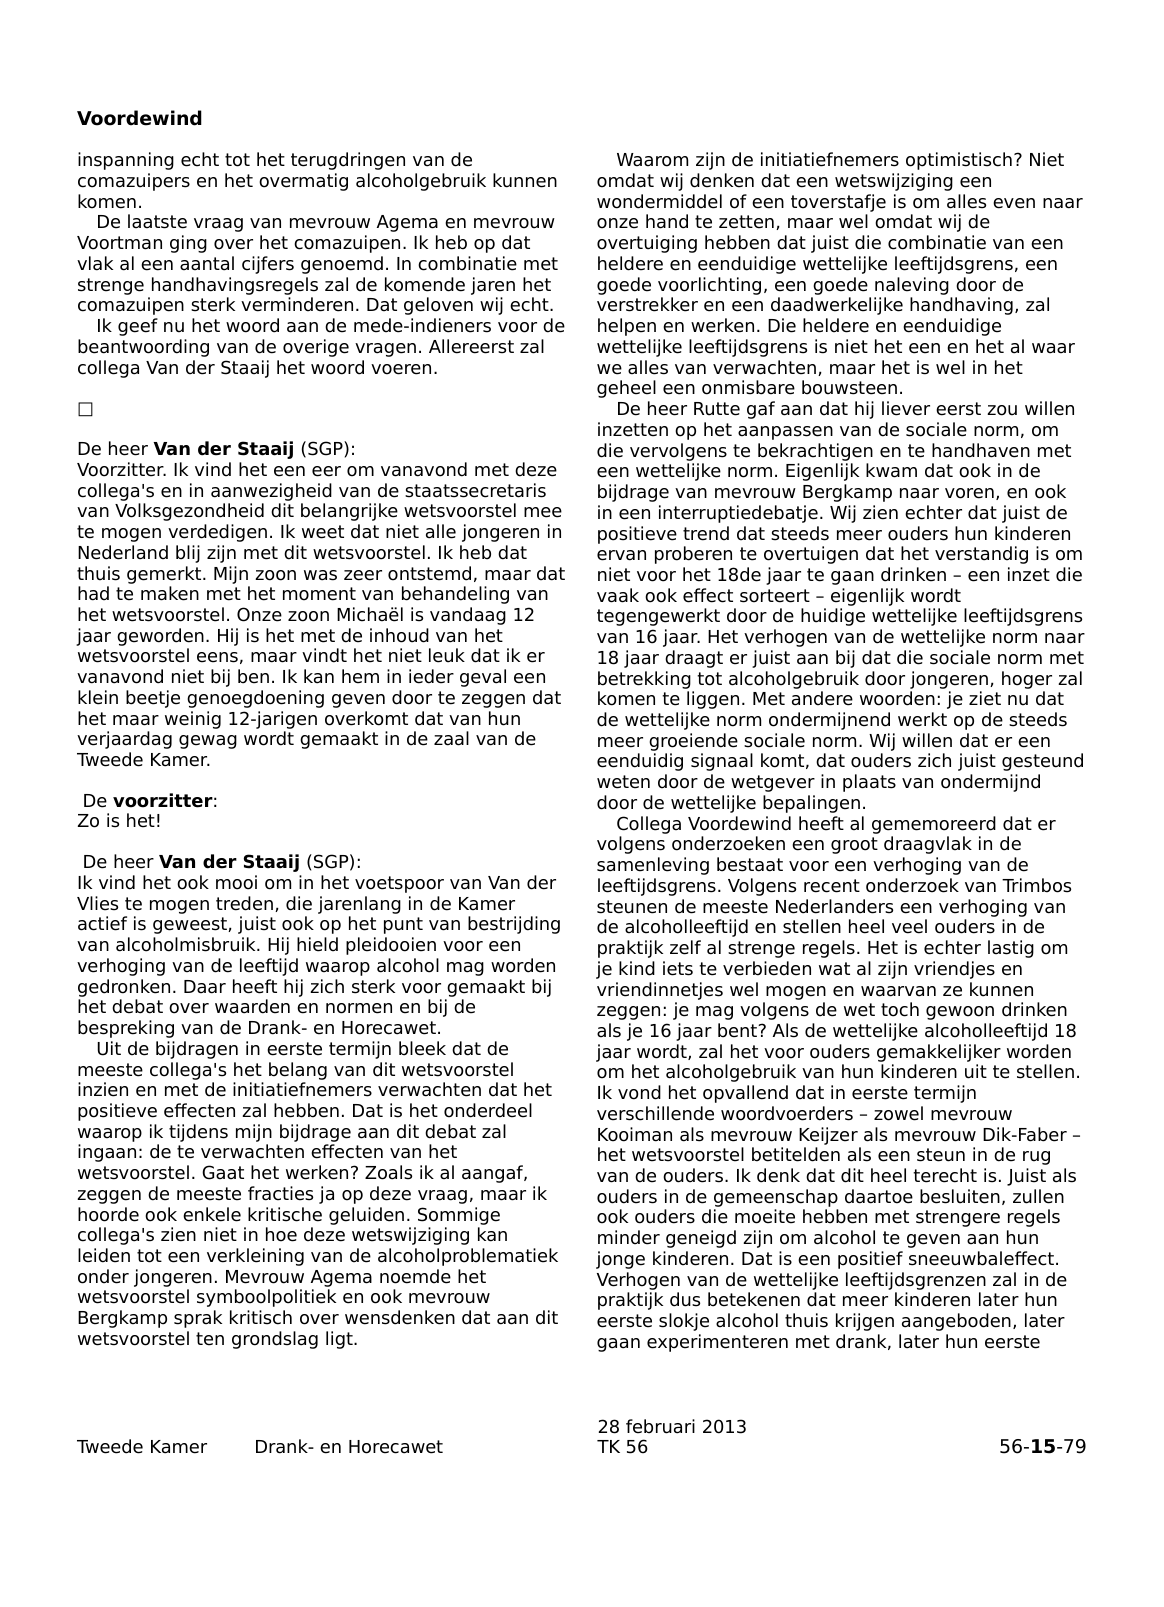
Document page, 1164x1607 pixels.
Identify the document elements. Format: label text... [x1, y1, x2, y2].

text De heer Van der Staaij (SGP): [77, 852, 567, 873]
text De heer Van der Staaij (SGP): [77, 439, 567, 460]
text Ik vind het ook mooi om in het voetspoor van Van der Vlies te mogen treden, die jarenlang in de Kamer actief is geweest, juist ook op het punt van bestrijding van alcoholmisbruik. Hij hield pleidooien voor een verhoging van de leeftijd waarop alcohol mag worden gedronken. Daar heeft hij zich sterk voor gemaakt bij het debat over waarden en normen en bij de bespreking van de Drank- en Horecawet. [77, 873, 567, 1039]
text Waarom zijn de initiatiefnemers optimistisch? Niet omdat wij denken dat een wetswijziging een wondermiddel of een toverstafje is om alles even naar onze hand te zetten, maar wel omdat wij de overtuiging hebben dat juist die combinatie van een heldere en eenduidige wettelijke leeftijdsgrens, een goede voorlichting, een goede naleving door de verstrekker en een daadwerkelijke handhaving, zal helpen en werken. Die heldere en eenduidige wettelijke leeftijdsgrens is niet het een en het al waar we alles van verwachten, maar het is wel in het geheel een onmisbare bouwsteen. [596, 150, 1087, 399]
text De voorzitter: [77, 791, 567, 811]
text Uit de bijdragen in eerste termijn bleek dat de meeste collega's het belang van dit wetsvoorstel inzien en met de initiatiefnemers verwachten dat het positieve effecten zal hebben. Dat is het onderdeel waarop ik tijdens mijn bijdrage aan dit debat zal ingaan: de te verwachten effecten van het wetsvoorstel. Gaat het werken? Zoals ik al aangaf, zeggen de meeste fracties ja op deze vraag, maar ik hoorde ook enkele kritische geluiden. Sommige collega's zien niet in hoe deze wetswijziging kan leiden tot een verkleining van de alcoholproblematiek onder jongeren. Mevrouw Agema noemde het wetsvoorstel symboolpolitiek en ook mevrouw Bergkamp sprak kritisch over wensdenken dat aan dit wetsvoorstel ten grondslag ligt. [77, 1039, 567, 1349]
text Zo is het! [77, 811, 567, 832]
text De laatste vraag van mevrouw Agema en mevrouw Voortman ging over het comazuipen. Ik heb op dat vlak al een aantal cijfers genoemd. In combinatie met strenge handhavingsregels zal de komende jaren het comazuipen sterk verminderen. Dat geloven wij echt. [77, 212, 567, 316]
text Ik geef nu het woord aan de mede-indieners voor de beantwoording van de overige vragen. Allereerst zal collega Van der Staaij het woord voeren. [77, 316, 567, 378]
text Voorzitter. Ik vind het een eer om vanavond met deze collega's en in aanwezigheid van de staatssecretaris van Volksgezondheid dit belangrijke wetsvoorstel mee te mogen verdedigen. Ik weet dat niet alle jongeren in Nederland blij zijn met dit wetsvoorstel. Ik heb dat thuis gemerkt. Mijn zoon was zeer ontstemd, maar dat had te maken met het moment van behandeling van het wetsvoorstel. Onze zoon Michaël is vandaag 12 jaar geworden. Hij is het met de inhoud van het wetsvoorstel eens, maar vindt het niet leuk dat ik er vanavond niet bij ben. Ik kan hem in ieder geval een klein beetje genoegdoening geven door te zeggen dat het maar weinig 12-jarigen overkomt dat van hun verjaardag gewag wordt gemaakt in de zaal van de Tweede Kamer. [77, 460, 567, 771]
text De heer Rutte gaf aan dat hij liever eerst zou willen inzetten op het aanpassen van de sociale norm, om die vervolgens te bekrachtigen en te handhaven met een wettelijke norm. Eigenlijk kwam dat ook in de bijdrage van mevrouw Bergkamp naar voren, en ook in een interruptiedebatje. Wij zien echter dat juist de positieve trend dat steeds meer ouders hun kinderen ervan proberen te overtuigen dat het verstandig is om niet voor het 18de jaar te gaan drinken – een inzet die vaak ook effect sorteert – eigenlijk wordt tegengewerkt door de huidige wettelijke leeftijdsgrens van 16 jaar. Het verhogen van de wettelijke norm naar 18 jaar draagt er juist aan bij dat die sociale norm met betrekking tot alcoholgebruik door jongeren, hoger zal komen te liggen. Met andere woorden: je ziet nu dat de wettelijke norm ondermijnend werkt op de steeds meer groeiende sociale norm. Wij willen dat er een eenduidig signaal komt, dat ouders zich juist gesteund weten door de wetgever in plaats van ondermijnd door de wettelijke bepalingen. [596, 399, 1087, 813]
text Collega Voordewind heeft al gememoreerd dat er volgens onderzoeken een groot draagvlak in de samenleving bestaat voor een verhoging van de leeftijdsgrens. Volgens recent onderzoek van Trimbos steunen de meeste Nederlanders een verhoging van de alcoholleeftijd en stellen heel veel ouders in de praktijk zelf al strenge regels. Het is echter lastig om je kind iets te verbieden wat al zijn vriendjes en vriendinnetjes wel mogen en waarvan ze kunnen zeggen: je mag volgens de wet toch gewoon drinken als je 16 jaar bent? Als de wettelijke alcoholleeftijd 18 jaar wordt, zal het voor ouders gemakkelijker worden om het alcoholgebruik van hun kinderen uit te stellen. Ik vond het opvallend dat in eerste termijn verschillende woordvoerders – zowel mevrouw Kooiman als mevrouw Keijzer als mevrouw Dik-Faber – het wetsvoorstel betitelden als een steun in de rug van de ouders. Ik denk dat dit heel terecht is. Juist als ouders in de gemeenschap daartoe besluiten, zullen ook ouders die moeite hebben met strengere regels minder geneigd zijn om alcohol te geven aan hun jonge kinderen. Dat is een positief sneeuwbaleffect. Verhogen van de wettelijke leeftijdsgrenzen zal in de praktijk dus betekenen dat meer kinderen later hun eerste slokje alcohol thuis krijgen aangeboden, later gaan experimenteren met drank, later hun eerste [596, 813, 1087, 1352]
text inspanning echt tot het terugdringen van de comazuipers en het overmatig alcoholgebruik kunnen komen. [77, 150, 567, 212]
text □ [77, 398, 567, 419]
